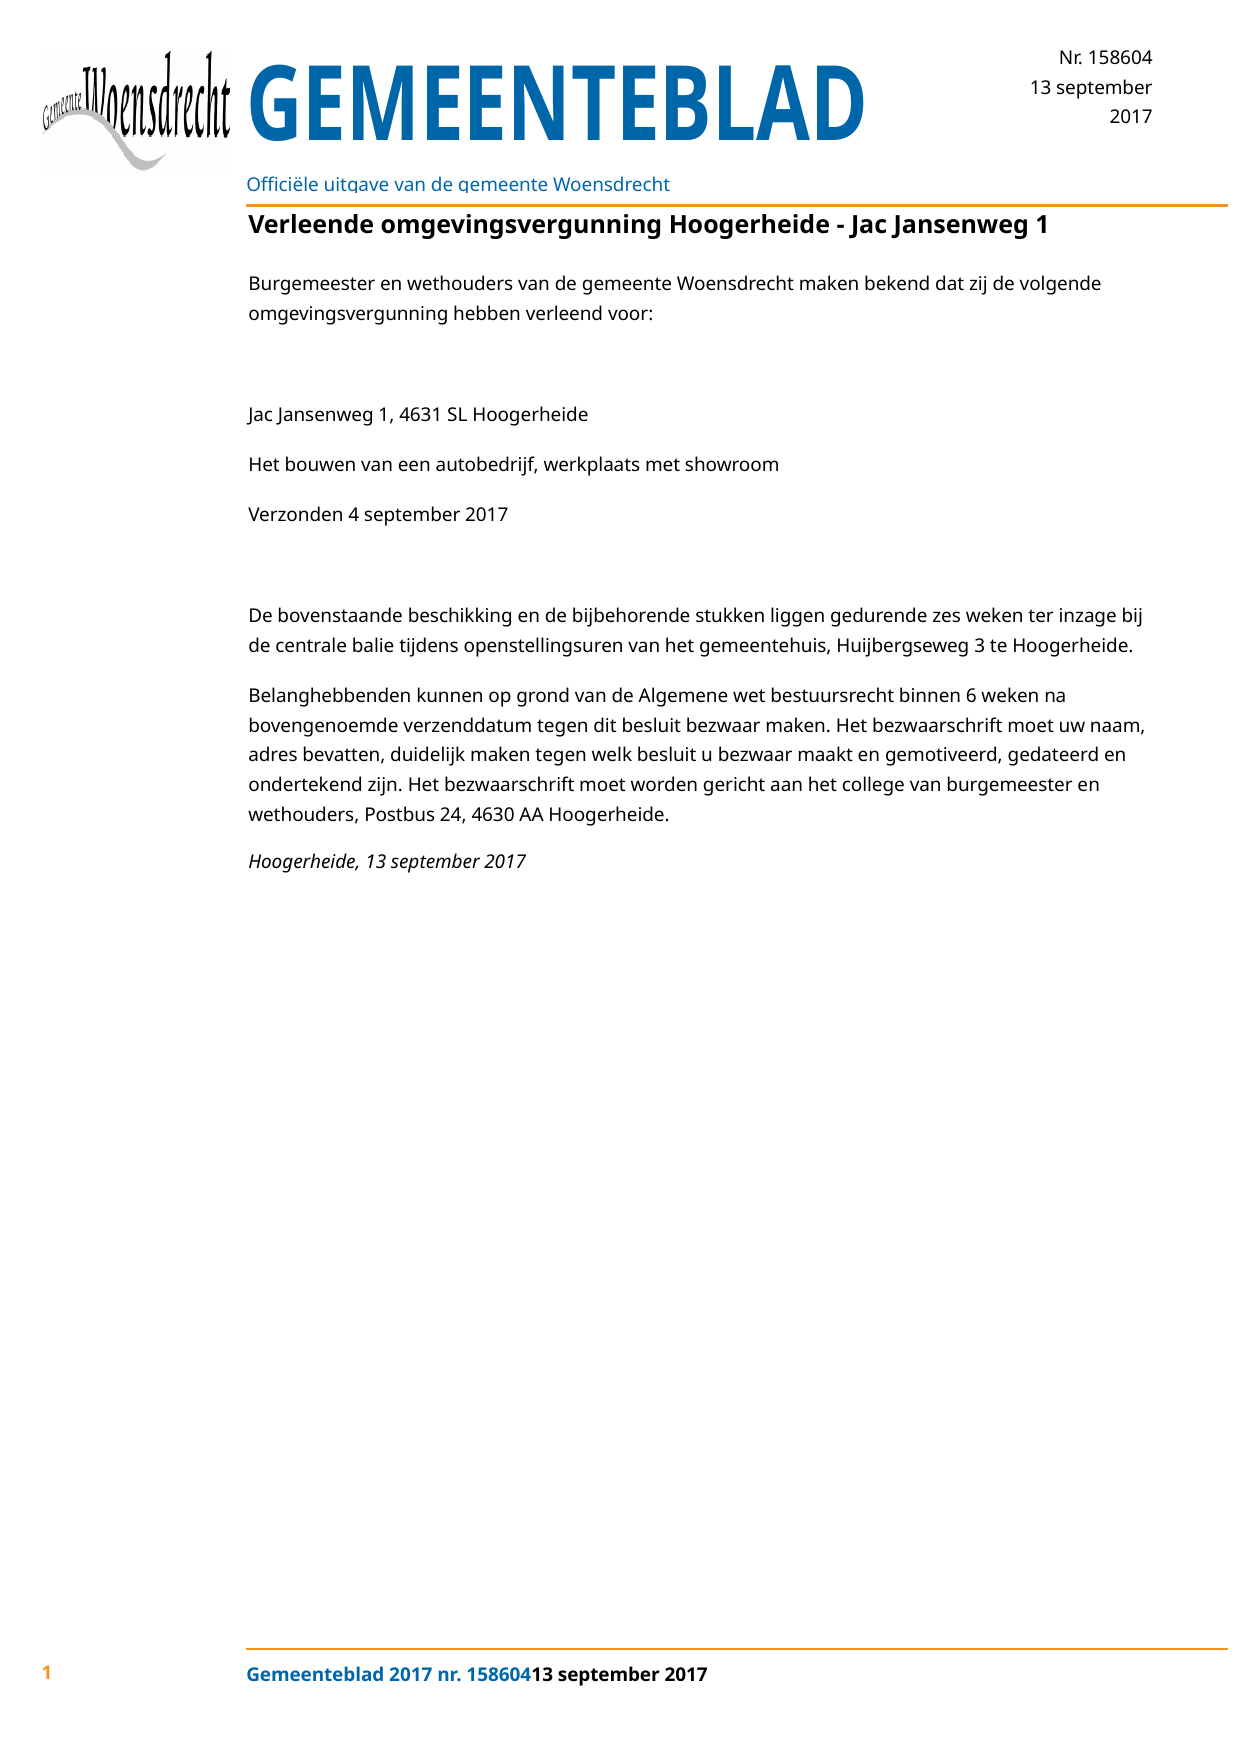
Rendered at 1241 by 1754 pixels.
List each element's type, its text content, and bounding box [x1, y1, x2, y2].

text Jac Jansenweg 1, 4631 SL Hoogerheide [248, 401, 1152, 426]
text Het bouwen van een autobedrijf, werkplaats met showroom [248, 451, 1152, 477]
text Verzonden 4 september 2017 [248, 502, 1152, 527]
text Hoogerheide, 13 september 2017 [248, 848, 1152, 874]
picture [41, 47, 231, 172]
text De bovenstaande beschikking en de bijbehorende stukken liggen gedurende zes weken ter inzage bij de centrale balie tijdens openstellingsuren van het gemeentehuis, Huijbergseweg 3 te Hoogerheide. [248, 602, 1152, 658]
text Burgemeester en wethouders van de gemeente Woensdrecht maken bekend dat zij de volgende omgevingsvergunning hebben verleend voor: [248, 270, 1152, 326]
text Belanghebbenden kunnen op grond van de Algemene wet bestuursrecht binnen 6 weken na bovengenoemde verzenddatum tegen dit besluit bezwaar maken. Het bezwaarschrift moet uw naam, adres bevatten, duidelijk maken tegen welk besluit u bezwaar maakt en gemotiveerd, gedateerd en ondertekend zijn. Het bezwaarschrift moet worden gericht aan het college van burgemeester en wethouders, Postbus 24, 4630 AA Hoogerheide. [248, 682, 1152, 826]
text Verleende omgevingsvergunning Hoogerheide - Jac Jansenweg 1 [248, 207, 1152, 241]
